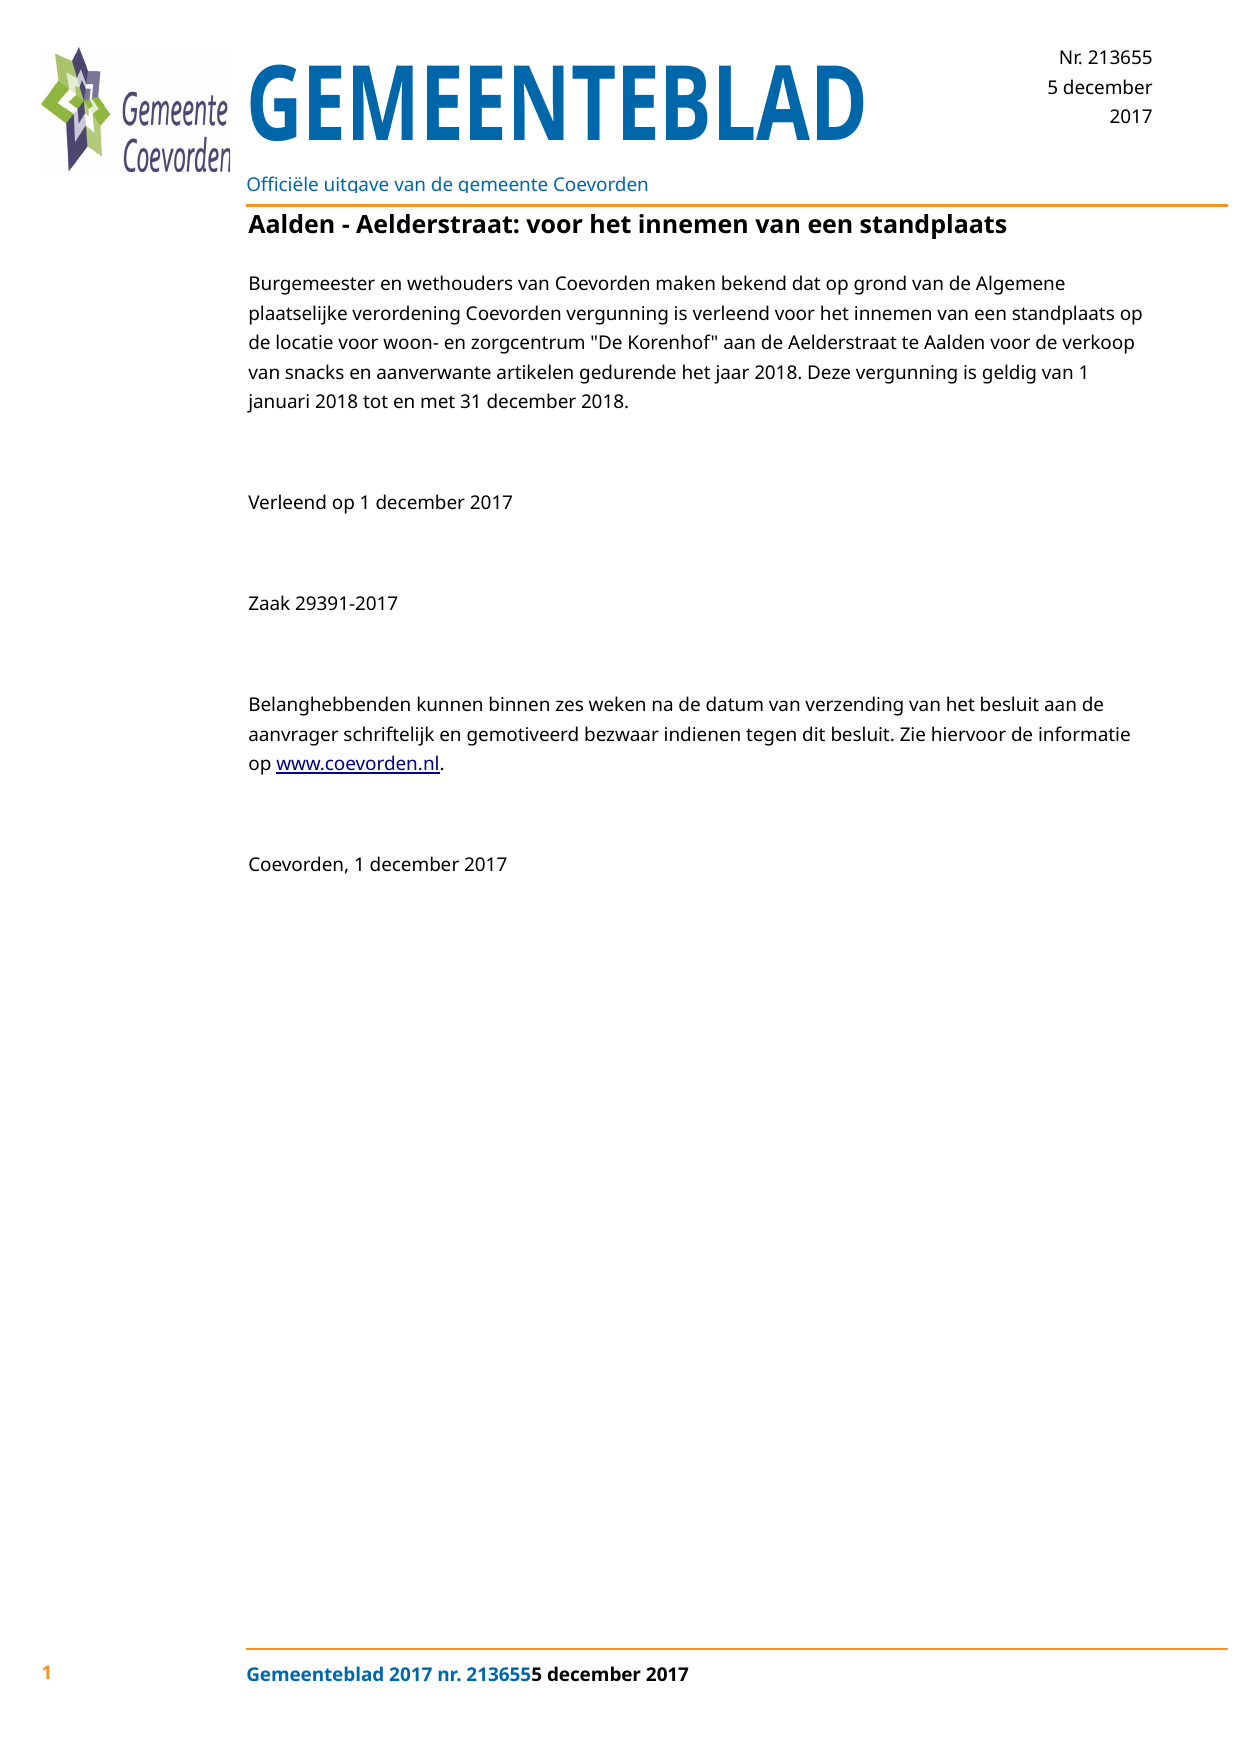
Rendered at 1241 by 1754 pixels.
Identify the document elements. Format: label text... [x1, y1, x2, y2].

text Coevorden, 1 december 2017 [248, 851, 1152, 877]
text Belanghebbenden kunnen binnen zes weken na de datum van verzending van het besluit aan de aanvrager schriftelijk en gemotiveerd bezwaar indienen tegen dit besluit. Zie hiervoor de informatie op www.coevorden.nl. [248, 691, 1152, 776]
text Verleend op 1 december 2017 [248, 489, 1152, 515]
text Burgemeester en wethouders van Coevorden maken bekend dat op grond van de Algemene plaatselijke verordening Coevorden vergunning is verleend voor het innemen van een standplaats op de locatie voor woon- en zorgcentrum "De Korenhof" aan de Aelderstraat te Aalden voor de verkoop van snacks en aanverwante artikelen gedurende het jaar 2018. Deze vergunning is geldig van 1 januari 2018 tot en met 31 december 2018. [248, 270, 1152, 414]
text Zaak 29391-2017 [248, 590, 1152, 616]
text Aalden - Aelderstraat: voor het innemen van een standplaats [248, 207, 1152, 241]
picture [41, 47, 231, 172]
